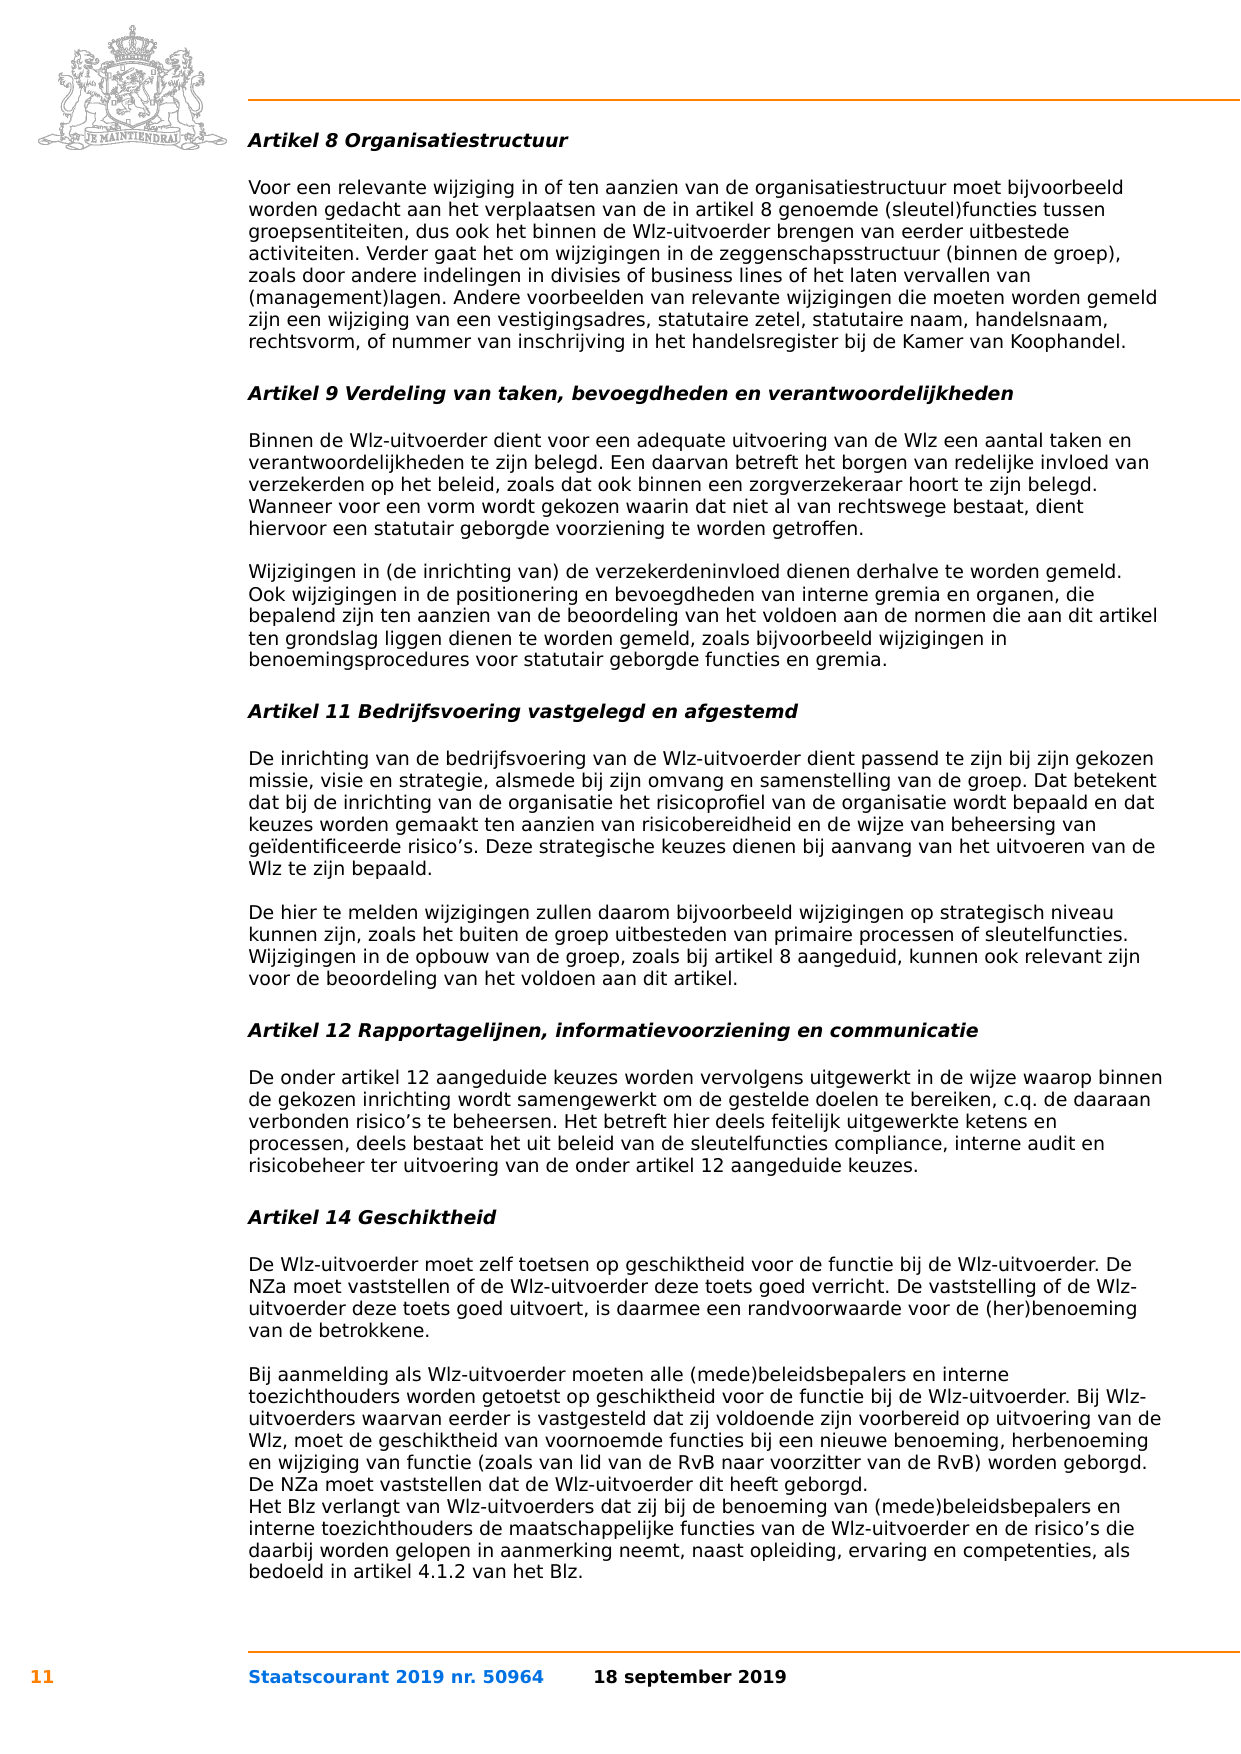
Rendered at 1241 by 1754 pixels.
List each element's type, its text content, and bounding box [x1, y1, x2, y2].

picture [38, 25, 227, 150]
subtitle Artikel 8 Organisatiestructuur [248, 130, 1163, 152]
text De Wlz-uitvoerder moet zelf toetsen op geschiktheid voor de functie bij de Wlz-uitvoerder. De NZa moet vaststellen of de Wlz-uitvoerder deze toets goed verricht. De vaststelling of de Wlz-uitvoerder deze toets goed uitvoert, is daarmee een randvoorwaarde voor de (her)benoeming van de betrokkene. [248, 1254, 1163, 1342]
text Binnen de Wlz-uitvoerder dient voor een adequate uitvoering van de Wlz een aantal taken en verantwoordelijkheden te zijn belegd. Een daarvan betreft het borgen van redelijke invloed van verzekerden op het beleid, zoals dat ook binnen een zorgverzekeraar hoort te zijn belegd. Wanneer voor een vorm wordt gekozen waarin dat niet al van rechtswege bestaat, dient hiervoor een statutair geborgde voorziening te worden getroffen. [248, 430, 1163, 539]
text Voor een relevante wijziging in of ten aanzien van de organisatiestructuur moet bijvoorbeeld worden gedacht aan het verplaatsen van de in artikel 8 genoemde (sleutel)functies tussen groepsentiteiten, dus ook het binnen de Wlz-uitvoerder brengen van eerder uitbestede activiteiten. Verder gaat het om wijzigingen in de zeggenschapsstructuur (binnen de groep), zoals door andere indelingen in divisies of business lines of het laten vervallen van (management)lagen. Andere voorbeelden van relevante wijzigingen die moeten worden gemeld zijn een wijziging van een vestigingsadres, statutaire zetel, statutaire naam, handelsnaam, rechtsvorm, of nummer van inschrijving in het handelsregister bij de Kamer van Koophandel. [248, 177, 1163, 353]
subtitle Artikel 9 Verdeling van taken, bevoegdheden en verantwoordelijkheden [248, 383, 1163, 405]
text Het Blz verlangt van Wlz-uitvoerders dat zij bij de benoeming van (mede)beleidsbepalers en interne toezichthouders de maatschappelijke functies van de Wlz-uitvoerder en de risico’s die daarbij worden gelopen in aanmerking neemt, naast opleiding, ervaring en competenties, als bedoeld in artikel 4.1.2 van het Blz. [248, 1496, 1163, 1583]
text De onder artikel 12 aangeduide keuzes worden vervolgens uitgewerkt in de wijze waarop binnen de gekozen inrichting wordt samengewerkt om de gestelde doelen te bereiken, c.q. de daaraan verbonden risico’s te beheersen. Het betreft hier deels feitelijk uitgewerkte ketens en processen, deels bestaat het uit beleid van de sleutelfuncties compliance, interne audit en risicobeheer ter uitvoering van de onder artikel 12 aangeduide keuzes. [248, 1067, 1163, 1177]
text Bij aanmelding als Wlz-uitvoerder moeten alle (mede)beleidsbepalers en interne toezichthouders worden getoetst op geschiktheid voor de functie bij de Wlz-uitvoerder. Bij Wlz-uitvoerders waarvan eerder is vastgesteld dat zij voldoende zijn voorbereid op uitvoering van de Wlz, moet de geschiktheid van voornoemde functies bij een nieuwe benoeming, herbenoeming en wijziging van functie (zoals van lid van de RvB naar voorzitter van de RvB) worden geborgd. De NZa moet vaststellen dat de Wlz-uitvoerder dit heeft geborgd. [248, 1364, 1163, 1496]
subtitle Artikel 11 Bedrijfsvoering vastgelegd en afgestemd [248, 701, 1163, 723]
text Wijzigingen in (de inrichting van) de verzekerdeninvloed dienen derhalve te worden gemeld. Ook wijzigingen in de positionering en bevoegdheden van interne gremia en organen, die bepalend zijn ten aanzien van de beoordeling van het voldoen aan de normen die aan dit artikel ten grondslag liggen dienen te worden gemeld, zoals bijvoorbeeld wijzigingen in benoemingsprocedures voor statutair geborgde functies en gremia. [248, 561, 1163, 671]
text De inrichting van de bedrijfsvoering van de Wlz-uitvoerder dient passend te zijn bij zijn gekozen missie, visie en strategie, alsmede bij zijn omvang en samenstelling van de groep. Dat betekent dat bij de inrichting van de organisatie het risicoprofiel van de organisatie wordt bepaald en dat keuzes worden gemaakt ten aanzien van risicobereidheid en de wijze van beheersing van geïdentificeerde risico’s. Deze strategische keuzes dienen bij aanvang van het uitvoeren van de Wlz te zijn bepaald. [248, 748, 1163, 880]
text De hier te melden wijzigingen zullen daarom bijvoorbeeld wijzigingen op strategisch niveau kunnen zijn, zoals het buiten de groep uitbesteden van primaire processen of sleutelfuncties. Wijzigingen in de opbouw van de groep, zoals bij artikel 8 aangeduid, kunnen ook relevant zijn voor de beoordeling van het voldoen aan dit artikel. [248, 902, 1163, 990]
subtitle Artikel 14 Geschiktheid [248, 1207, 1163, 1229]
subtitle Artikel 12 Rapportagelijnen, informatievoorziening en communicatie [248, 1020, 1163, 1042]
